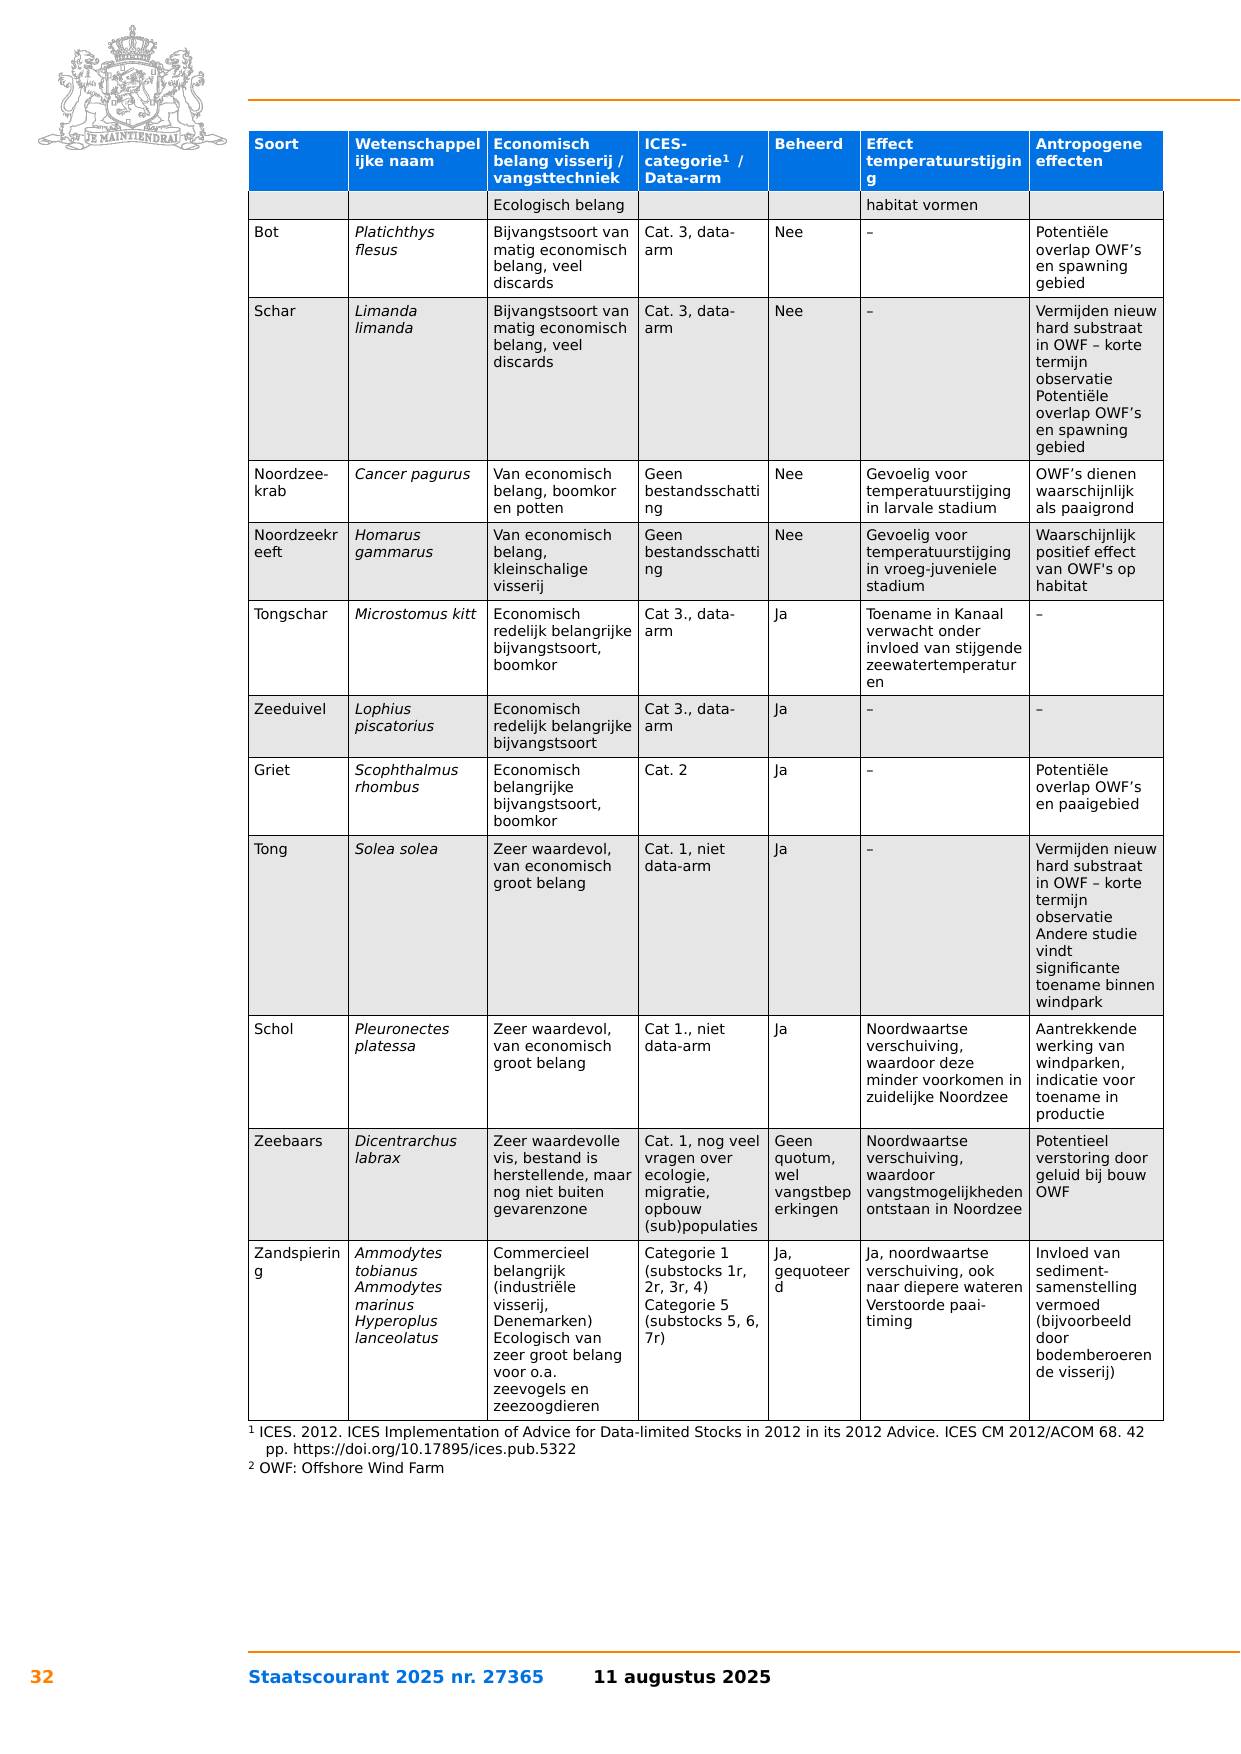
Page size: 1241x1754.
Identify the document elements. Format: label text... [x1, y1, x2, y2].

table_cell Geen bestandsschatting [639, 461, 768, 522]
table_cell Noordwaartse verschuiving, waardoor vangstmogelijkheden ontstaan in Noordzee [861, 1129, 1029, 1240]
table_cell Noordzeekreeft [249, 523, 348, 600]
table_cell Scophthalmus rhombus [349, 758, 487, 835]
table_cell 1 ICES. 2012. ICES Implementation of Advice for Data-limited Stocks in 2012 in its 2012 Advice. ICES CM 2012/ACOM 68. 42 pp. https://doi.org/10.17895/ices.pub.5322 2 OWF: Offshore Wind Farm [248, 1421, 1163, 1477]
table_cell Economisch redelijk belangrijke bijvangstsoort [488, 696, 638, 757]
table_cell Ja, noordwaartse verschuiving, ook naar diepere wateren Verstoorde paai- timing [861, 1241, 1029, 1420]
table_cell Gevoelig voor temperatuurstijging in vroeg-juveniele stadium [861, 523, 1029, 600]
table_cell Nee [769, 461, 860, 522]
table_cell Toename in Kanaal verwacht onder invloed van stijgende zeewatertemperaturen [861, 601, 1029, 695]
table_cell Zeeduivel [249, 696, 348, 757]
table_cell Gevoelig voor temperatuurstijging in larvale stadium [861, 461, 1029, 522]
table_header Antropogene effecten [1030, 131, 1163, 191]
table_cell Cat. 3, data-arm [639, 298, 768, 460]
table_cell Cat 1., niet data-arm [639, 1016, 768, 1127]
table_cell Zeer waardevol, van economisch groot belang [488, 836, 638, 1015]
table_cell Categorie 1 (substocks 1r, 2r, 3r, 4) Categorie 5 (substocks 5, 6, 7r) [639, 1241, 768, 1420]
table_header Soort [249, 131, 348, 191]
table_cell [1030, 192, 1163, 219]
table_cell Cat. 3, data-arm [639, 220, 768, 297]
table_cell Ja, gequoteerd [769, 1241, 860, 1420]
table_cell Ecologisch belang [488, 192, 638, 219]
table_cell – [861, 220, 1029, 297]
table_cell [639, 192, 768, 219]
table_cell Geen quotum, wel vangstbeperkingen [769, 1129, 860, 1240]
table_cell Bot [249, 220, 348, 297]
table_cell – [861, 298, 1029, 460]
table_cell Tongschar [249, 601, 348, 695]
table_cell Economisch belangrijke bijvangstsoort, boomkor [488, 758, 638, 835]
table_cell Tong [249, 836, 348, 1015]
table_cell Zeer waardevol, van economisch groot belang [488, 1016, 638, 1127]
table_cell Aantrekkende werking van windparken, indicatie voor toename in productie [1030, 1016, 1163, 1127]
table_cell Platichthys flesus [349, 220, 487, 297]
table_cell – [1030, 696, 1163, 757]
table_cell Nee [769, 523, 860, 600]
table_header ICES-categorie1 / Data-arm [639, 131, 768, 191]
table_cell Potentiële overlap OWF’s en spawning gebied [1030, 220, 1163, 297]
table_cell Van economisch belang, boomkor en potten [488, 461, 638, 522]
table_cell habitat vormen [861, 192, 1029, 219]
table_cell Vermijden nieuw hard substraat in OWF – korte termijn observatie Andere studie vindt significante toename binnen windpark [1030, 836, 1163, 1015]
table_cell Noordwaartse verschuiving, waardoor deze minder voorkomen in zuidelijke Noordzee [861, 1016, 1029, 1127]
table_cell Bijvangstsoort van matig economisch belang, veel discards [488, 220, 638, 297]
table_cell Commercieel belangrijk (industriële visserij, Denemarken) Ecologisch van zeer groot belang voor o.a. zeevogels en zeezoogdieren [488, 1241, 638, 1420]
table_cell Noordzee- krab [249, 461, 348, 522]
table_cell Zeebaars [249, 1129, 348, 1240]
table_cell Bijvangstsoort van matig economisch belang, veel discards [488, 298, 638, 460]
table_cell Ja [769, 1016, 860, 1127]
table_cell Pleuronectes platessa [349, 1016, 487, 1127]
table_cell Waarschijnlijk positief effect van OWF's op habitat [1030, 523, 1163, 600]
table_cell Microstomus kitt [349, 601, 487, 695]
table_cell [769, 192, 860, 219]
table_cell Zeer waardevolle vis, bestand is herstellende, maar nog niet buiten gevarenzone [488, 1129, 638, 1240]
table_cell Invloed van sediment- samenstelling vermoed (bijvoorbeeld door bodemberoerende visserij) [1030, 1241, 1163, 1420]
table_cell Vermijden nieuw hard substraat in OWF – korte termijn observatie Potentiële overlap OWF’s en spawning gebied [1030, 298, 1163, 460]
table_cell Ja [769, 601, 860, 695]
table_cell Ja [769, 696, 860, 757]
table_cell Dicentrarchus labrax [349, 1129, 487, 1240]
table_cell Schol [249, 1016, 348, 1127]
table_cell Ammodytes tobianus Ammodytes marinus Hyperoplus lanceolatus [349, 1241, 487, 1420]
table_cell Limanda limanda [349, 298, 487, 460]
table_cell – [1030, 601, 1163, 695]
table_cell Van economisch belang, kleinschalige visserij [488, 523, 638, 600]
table_header Effect temperatuurstijging [861, 131, 1029, 191]
table_cell Cat. 1, nog veel vragen over ecologie, migratie, opbouw (sub)populaties [639, 1129, 768, 1240]
table_cell Griet [249, 758, 348, 835]
table_cell Homarus gammarus [349, 523, 487, 600]
table_header Economisch belang visserij / vangsttechniek [488, 131, 638, 191]
picture [38, 25, 227, 150]
table_cell [249, 192, 348, 219]
table_cell – [861, 696, 1029, 757]
table_cell Geen bestandsschatting [639, 523, 768, 600]
table_cell Ja [769, 836, 860, 1015]
table_cell – [861, 758, 1029, 835]
table_cell Cat 3., data-arm [639, 601, 768, 695]
table_cell [349, 192, 487, 219]
table_cell Lophius piscatorius [349, 696, 487, 757]
table_cell Cat. 1, niet data-arm [639, 836, 768, 1015]
table_cell Nee [769, 298, 860, 460]
table_cell Cat 3., data-arm [639, 696, 768, 757]
table_cell Nee [769, 220, 860, 297]
table_cell Potentieel verstoring door geluid bij bouw OWF [1030, 1129, 1163, 1240]
table_cell Economisch redelijk belangrijke bijvangstsoort, boomkor [488, 601, 638, 695]
table_cell Zandspiering [249, 1241, 348, 1420]
table_cell Potentiële overlap OWF’s en paaigebied [1030, 758, 1163, 835]
table_header Wetenschappelijke naam [349, 131, 487, 191]
table_cell Schar [249, 298, 348, 460]
table_header Beheerd [769, 131, 860, 191]
table_cell OWF’s dienen waarschijnlijk als paaigrond [1030, 461, 1163, 522]
table_cell Solea solea [349, 836, 487, 1015]
table_cell Ja [769, 758, 860, 835]
table_cell Cat. 2 [639, 758, 768, 835]
table_cell Cancer pagurus [349, 461, 487, 522]
table_cell – [861, 836, 1029, 1015]
